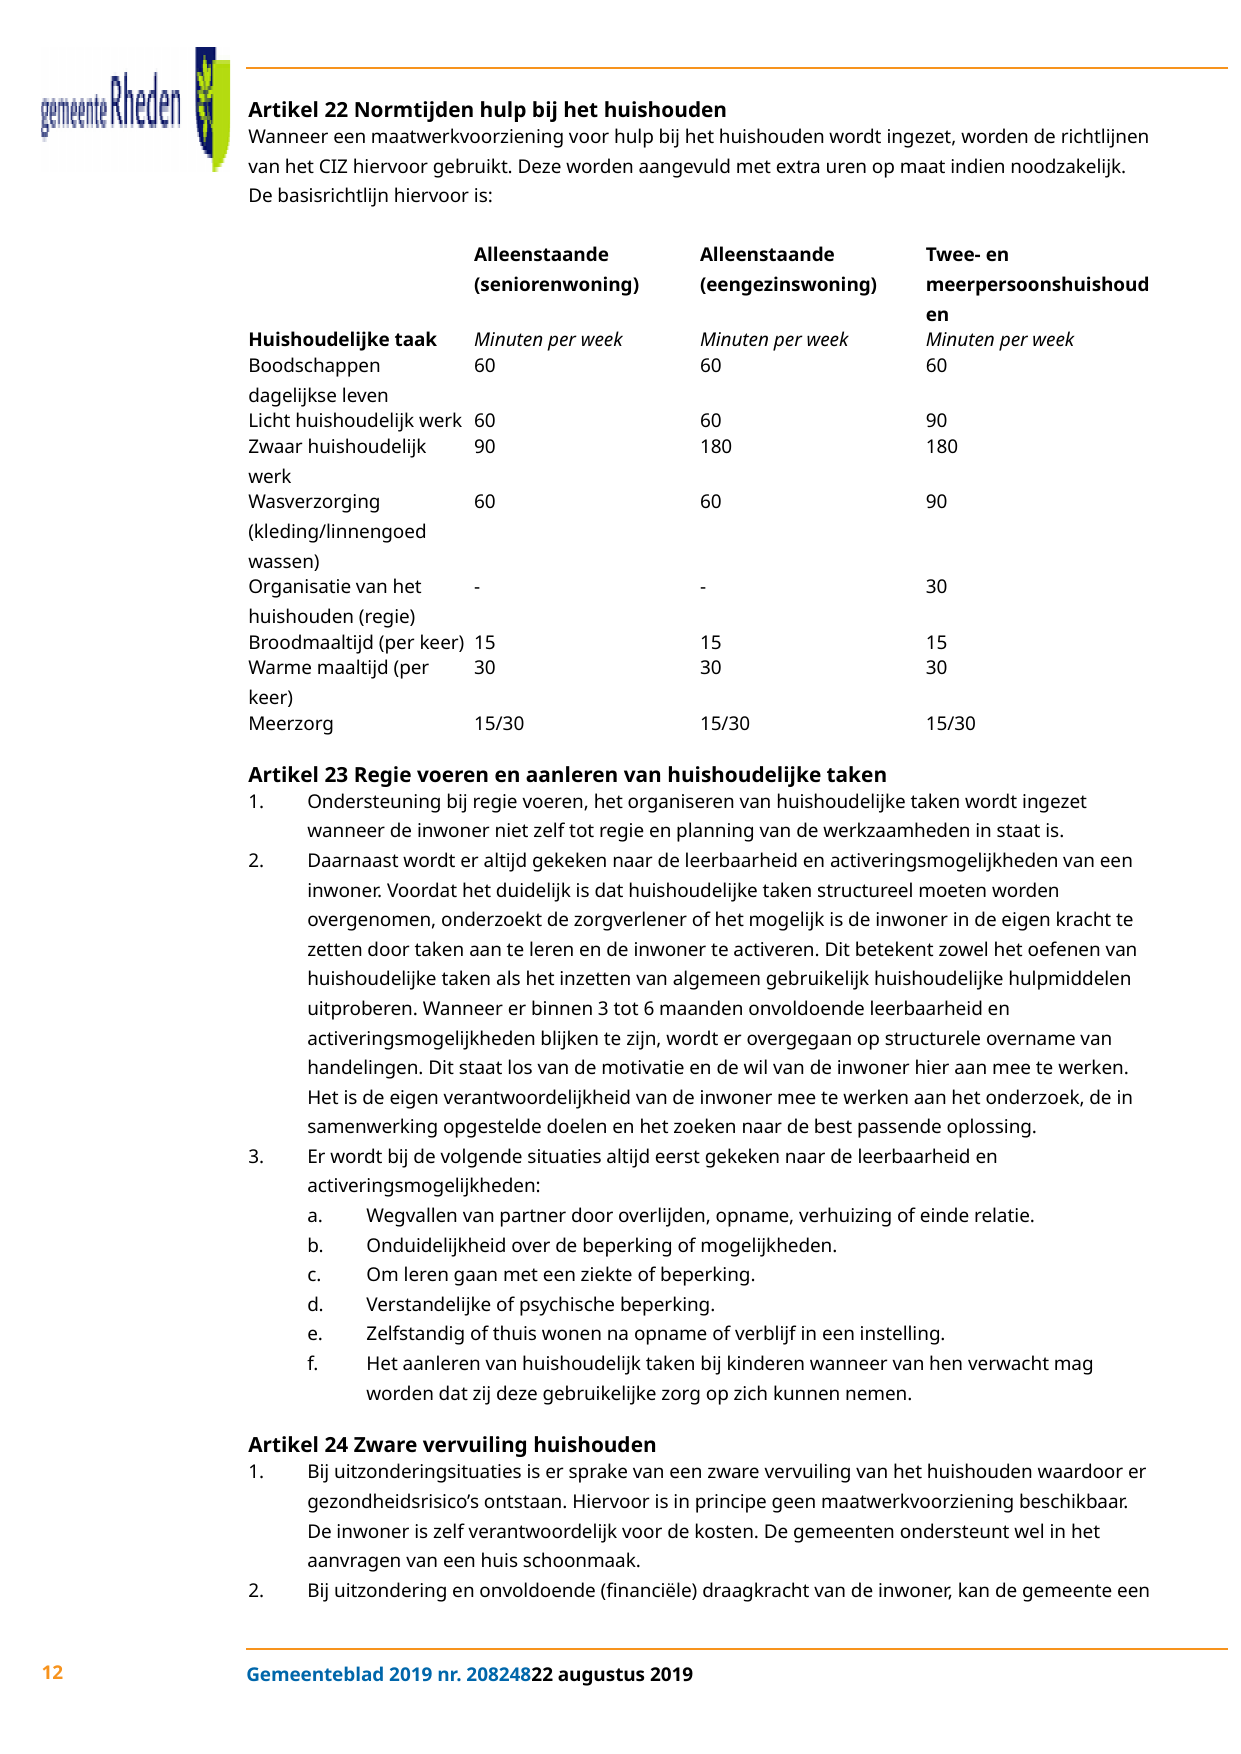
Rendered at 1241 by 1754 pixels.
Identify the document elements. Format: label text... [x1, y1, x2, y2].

table_cell 30 [700, 655, 926, 710]
list Om leren gaan met een ziekte of beperking. [307, 1261, 1152, 1287]
table_cell 60 [700, 489, 926, 573]
table_cell 60 [474, 489, 700, 573]
table_cell 60 [926, 352, 1152, 408]
table_cell Wasverzorging (kleding/linnengoed wassen) [248, 489, 474, 573]
list Onduidelijkheid over de beperking of mogelijkheden. [307, 1232, 1152, 1258]
picture [41, 47, 231, 172]
list Het aanleren van huishoudelijk taken bij kinderen wanneer van hen verwacht mag worden dat zij deze gebruikelijke zorg op zich kunnen nemen. [307, 1350, 1152, 1406]
text Artikel 22 Normtijden hulp bij het huishouden [248, 95, 1152, 123]
table_cell 15/30 [474, 710, 700, 736]
list Verstandelijke of psychische beperking. [307, 1291, 1152, 1317]
list De inwoner is zelf verantwoordelijk voor de kosten. De gemeenten ondersteunt wel in het aanvragen van een huis schoonmaak. [248, 1518, 1152, 1573]
table_cell Minuten per week [474, 327, 700, 352]
table_cell Minuten per week [926, 327, 1152, 352]
table_cell 60 [474, 352, 700, 408]
table_cell - [700, 574, 926, 629]
table_cell - [474, 574, 700, 629]
table_cell 180 [700, 433, 926, 489]
list Er wordt bij de volgende situaties altijd eerst gekeken naar de leerbaarheid en activeringsmogelijkheden: [248, 1143, 1152, 1198]
table_cell 90 [926, 489, 1152, 573]
table_cell 15 [926, 629, 1152, 654]
list Bij uitzonderingsituaties is er sprake van een zware vervuiling van het huishouden waardoor er gezondheidsrisico’s ontstaan. Hiervoor is in principe geen maatwerkvoorziening beschikbaar. [248, 1459, 1152, 1514]
table_cell 90 [474, 433, 700, 489]
list Zelfstandig of thuis wonen na opname of verblijf in een instelling. [307, 1321, 1152, 1346]
table_cell 60 [474, 408, 700, 433]
table_cell 15/30 [700, 710, 926, 736]
table_cell Huishoudelijke taak [248, 327, 474, 352]
table_cell 60 [700, 408, 926, 433]
table_cell 15 [700, 629, 926, 654]
table_cell Organisatie van het huishouden (regie) [248, 574, 474, 629]
table_cell 15/30 [926, 710, 1152, 736]
table_cell 30 [926, 574, 1152, 629]
table_header [248, 242, 474, 327]
table_cell 15 [474, 629, 700, 654]
table_header Alleenstaande (eengezinswoning) [700, 242, 926, 327]
table_cell Broodmaaltijd (per keer) [248, 629, 474, 654]
table_cell 90 [926, 408, 1152, 433]
list Wegvallen van partner door overlijden, opname, verhuizing of einde relatie. [307, 1202, 1152, 1228]
text Wanneer een maatwerkvoorziening voor hulp bij het huishouden wordt ingezet, worden de richtlijnen van het CIZ hiervoor gebruikt. Deze worden aangevuld met extra uren op maat indien noodzakelijk. De basisrichtlijn hiervoor is: [248, 123, 1152, 208]
table_cell Warme maaltijd (per keer) [248, 655, 474, 710]
table_cell Boodschappen dagelijkse leven [248, 352, 474, 408]
list Bij uitzondering en onvoldoende (financiële) draagkracht van de inwoner, kan de gemeente een [248, 1577, 1152, 1603]
table_cell Meerzorg [248, 710, 474, 736]
table_cell 60 [700, 352, 926, 408]
table_cell 30 [474, 655, 700, 710]
text Artikel 23 Regie voeren en aanleren van huishoudelijke taken [248, 760, 1152, 788]
table_cell 180 [926, 433, 1152, 489]
table_header Twee- en meerpersoonshuishouden [926, 242, 1152, 327]
list Daarnaast wordt er altijd gekeken naar de leerbaarheid en activeringsmogelijkheden van een inwoner. Voordat het duidelijk is dat huishoudelijke taken structureel moeten worden overgenomen, onderzoekt de zorgverlener of het mogelijk is de inwoner in de eigen kracht te zetten door taken aan te leren en de inwoner te activeren. Dit betekent zowel het oefenen van huishoudelijke taken als het inzetten van algemeen gebruikelijk huishoudelijke hulpmiddelen uitproberen. Wanneer er binnen 3 tot 6 maanden onvoldoende leerbaarheid en activeringsmogelijkheden blijken te zijn, wordt er overgegaan op structurele overname van handelingen. Dit staat los van de motivatie en de wil van de inwoner hier aan mee te werken. Het is de eigen verantwoordelijkheid van de inwoner mee te werken aan het onderzoek, de in samenwerking opgestelde doelen en het zoeken naar de best passende oplossing. [248, 847, 1152, 1139]
table_cell Licht huishoudelijk werk [248, 408, 474, 433]
table_cell Zwaar huishoudelijk werk [248, 433, 474, 489]
table_header Alleenstaande (seniorenwoning) [474, 242, 700, 327]
list Ondersteuning bij regie voeren, het organiseren van huishoudelijke taken wordt ingezet wanneer de inwoner niet zelf tot regie en planning van de werkzaamheden in staat is. [248, 788, 1152, 843]
table_cell Minuten per week [700, 327, 926, 352]
text Artikel 24 Zware vervuiling huishouden [248, 1430, 1152, 1459]
table_cell 30 [926, 655, 1152, 710]
